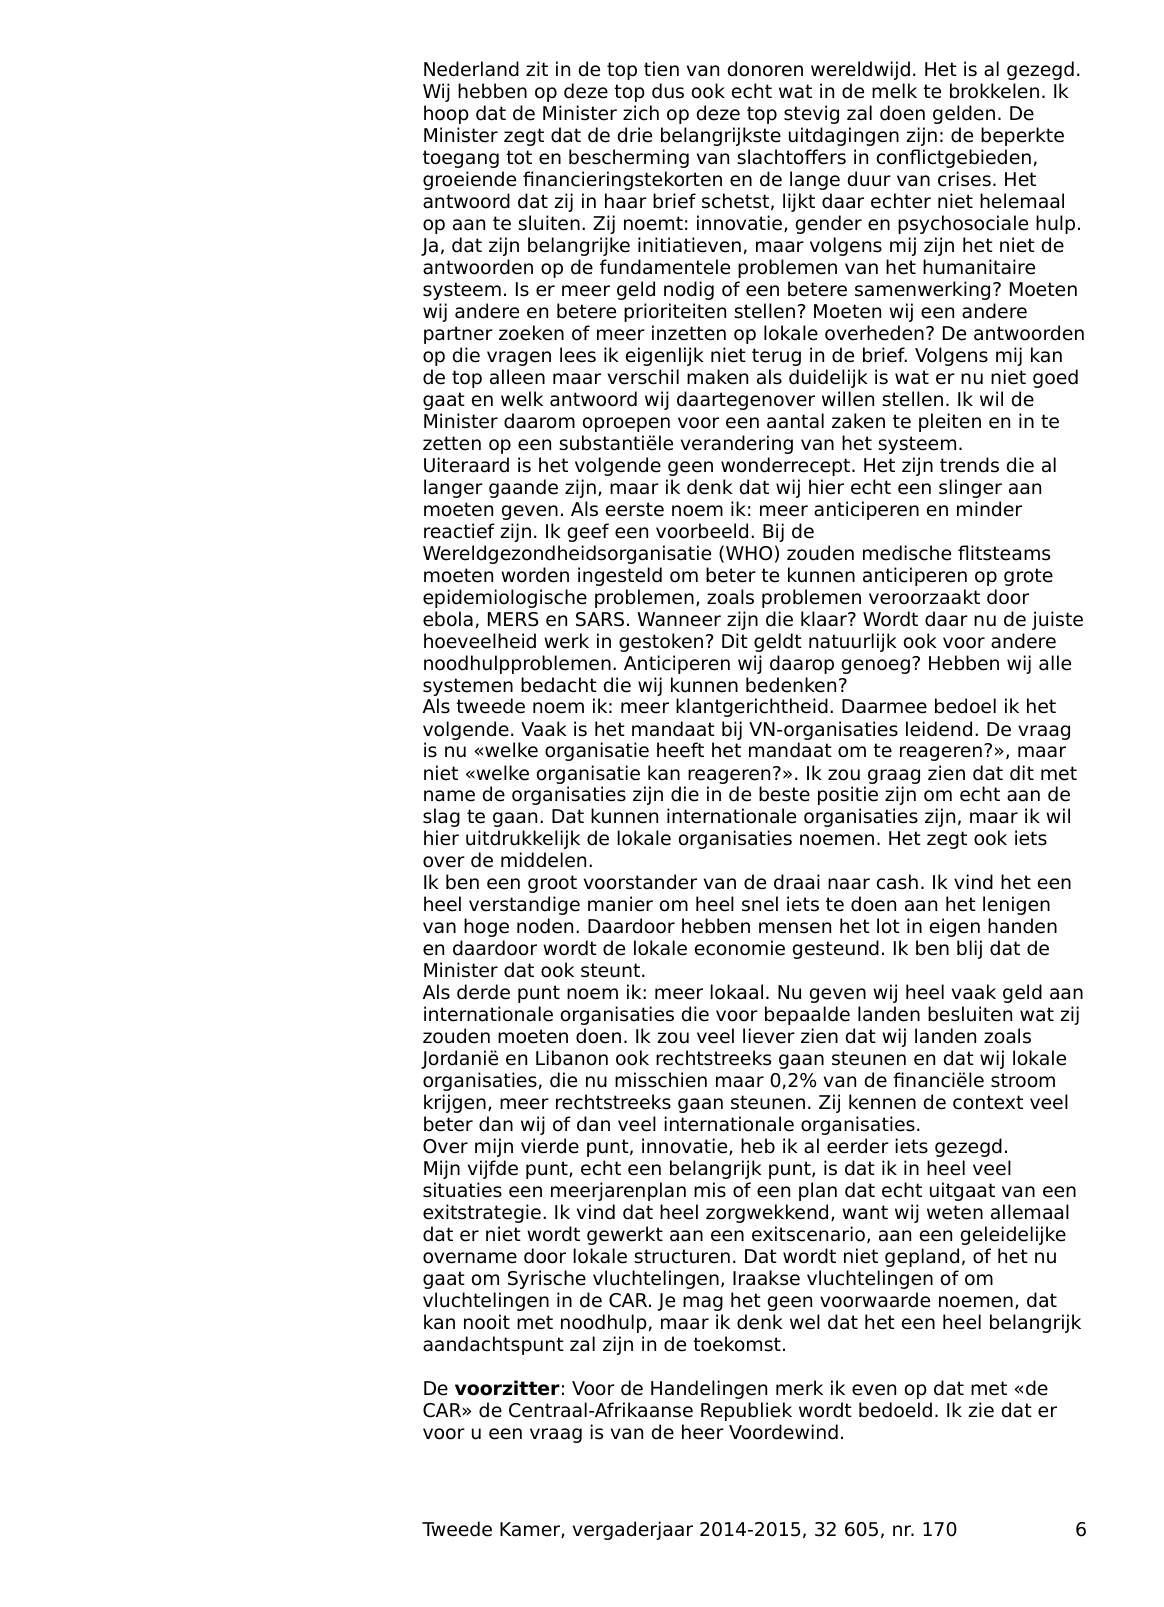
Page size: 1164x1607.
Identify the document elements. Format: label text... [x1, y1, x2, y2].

text Als tweede noem ik: meer klantgerichtheid. Daarmee bedoel ik het volgende. Vaak is het mandaat bij VN-organisaties leidend. De vraag is nu «welke organisatie heeft het mandaat om te reageren?», maar niet «welke organisatie kan reageren?». Ik zou graag zien dat dit met name de organisaties zijn die in de beste positie zijn om echt aan de slag te gaan. Dat kunnen internationale organisaties zijn, maar ik wil hier uitdrukkelijk de lokale organisaties noemen. Het zegt ook iets over de middelen. [422, 696, 1087, 872]
text Over mijn vierde punt, innovatie, heb ik al eerder iets gezegd. [422, 1136, 1087, 1158]
text Als derde punt noem ik: meer lokaal. Nu geven wij heel vaak geld aan internationale organisaties die voor bepaalde landen besluiten wat zij zouden moeten doen. Ik zou veel liever zien dat wij landen zoals Jordanië en Libanon ook rechtstreeks gaan steunen en dat wij lokale organisaties, die nu misschien maar 0,2% van de financiële stroom krijgen, meer rechtstreeks gaan steunen. Zij kennen de context veel beter dan wij of dan veel internationale organisaties. [422, 982, 1087, 1136]
text De voorzitter: Voor de Handelingen merk ik even op dat met «de CAR» de Centraal-Afrikaanse Republiek wordt bedoeld. Ik zie dat er voor u een vraag is van de heer Voordewind. [422, 1378, 1087, 1444]
text Mijn vijfde punt, echt een belangrijk punt, is dat ik in heel veel situaties een meerjarenplan mis of een plan dat echt uitgaat van een exitstrategie. Ik vind dat heel zorgwekkend, want wij weten allemaal dat er niet wordt gewerkt aan een exitscenario, aan een geleidelijke overname door lokale structuren. Dat wordt niet gepland, of het nu gaat om Syrische vluchtelingen, Iraakse vluchtelingen of om vluchtelingen in de CAR. Je mag het geen voorwaarde noemen, dat kan nooit met noodhulp, maar ik denk wel dat het een heel belangrijk aandachtspunt zal zijn in de toekomst. [422, 1158, 1087, 1356]
text Nederland zit in de top tien van donoren wereldwijd. Het is al gezegd. Wij hebben op deze top dus ook echt wat in de melk te brokkelen. Ik hoop dat de Minister zich op deze top stevig zal doen gelden. De Minister zegt dat de drie belangrijkste uitdagingen zijn: de beperkte toegang tot en bescherming van slachtoffers in conflictgebieden, groeiende financieringstekorten en de lange duur van crises. Het antwoord dat zij in haar brief schetst, lijkt daar echter niet helemaal op aan te sluiten. Zij noemt: innovatie, gender en psychosociale hulp. Ja, dat zijn belangrijke initiatieven, maar volgens mij zijn het niet de antwoorden op de fundamentele problemen van het humanitaire systeem. Is er meer geld nodig of een betere samenwerking? Moeten wij andere en betere prioriteiten stellen? Moeten wij een andere partner zoeken of meer inzetten op lokale overheden? De antwoorden op die vragen lees ik eigenlijk niet terug in de brief. Volgens mij kan de top alleen maar verschil maken als duidelijk is wat er nu niet goed gaat en welk antwoord wij daartegenover willen stellen. Ik wil de Minister daarom oproepen voor een aantal zaken te pleiten en in te zetten op een substantiële verandering van het systeem. [422, 59, 1087, 455]
text Ik ben een groot voorstander van de draai naar cash. Ik vind het een heel verstandige manier om heel snel iets te doen aan het lenigen van hoge noden. Daardoor hebben mensen het lot in eigen handen en daardoor wordt de lokale economie gesteund. Ik ben blij dat de Minister dat ook steunt. [422, 872, 1087, 982]
text Uiteraard is het volgende geen wonderrecept. Het zijn trends die al langer gaande zijn, maar ik denk dat wij hier echt een slinger aan moeten geven. Als eerste noem ik: meer anticiperen en minder reactief zijn. Ik geef een voorbeeld. Bij de Wereldgezondheidsorganisatie (WHO) zouden medische flitsteams moeten worden ingesteld om beter te kunnen anticiperen op grote epidemiologische problemen, zoals problemen veroorzaakt door ebola, MERS en SARS. Wanneer zijn die klaar? Wordt daar nu de juiste hoeveelheid werk in gestoken? Dit geldt natuurlijk ook voor andere noodhulpproblemen. Anticiperen wij daarop genoeg? Hebben wij alle systemen bedacht die wij kunnen bedenken? [422, 455, 1087, 696]
